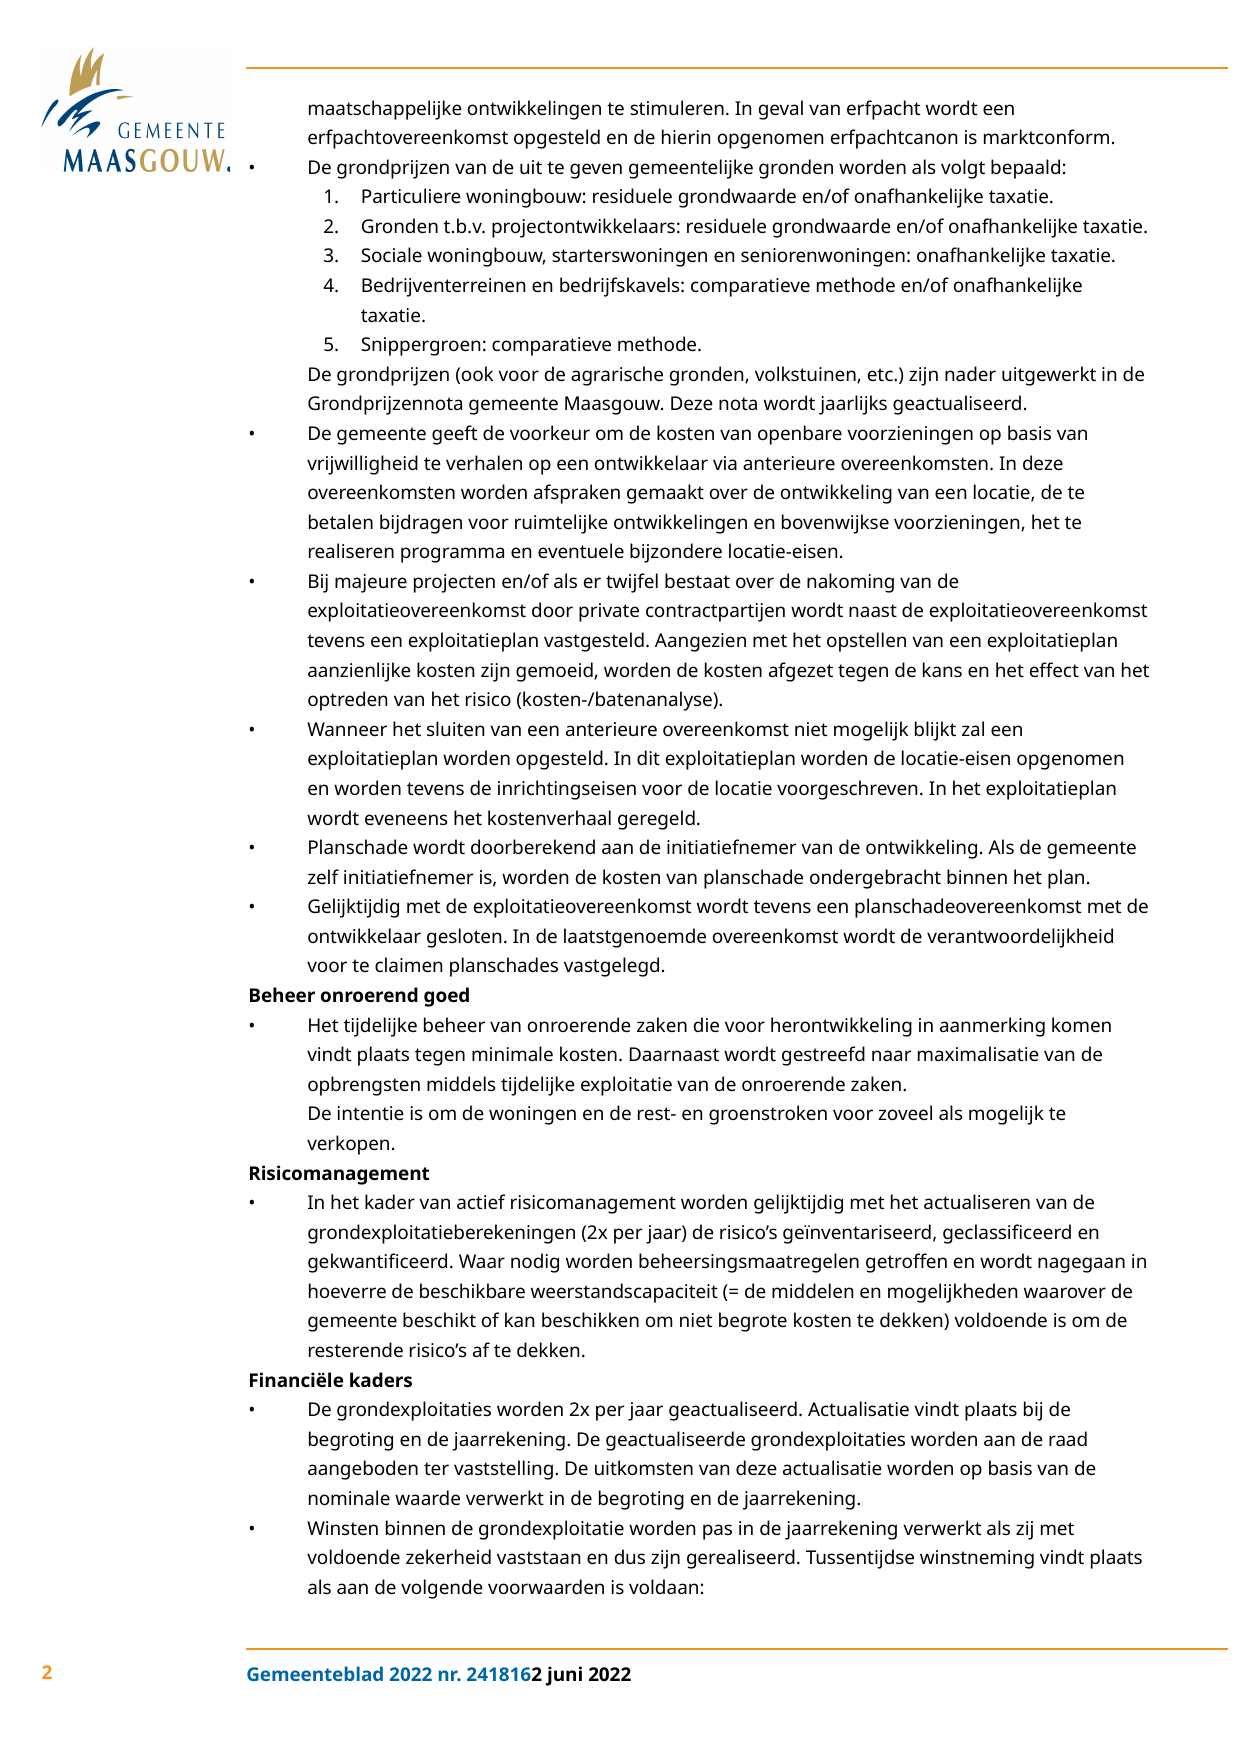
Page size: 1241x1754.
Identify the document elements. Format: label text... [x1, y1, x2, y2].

text Financiële kaders [248, 1367, 1152, 1393]
list De grondprijzen van de uit te geven gemeentelijke gronden worden als volgt bepaald: [248, 154, 1152, 180]
list Particuliere woningbouw: residuele grondwaarde en/of onafhankelijke taxatie. [323, 183, 1152, 209]
list Bedrijventerreinen en bedrijfskavels: comparatieve methode en/of onafhankelijke taxatie. [323, 272, 1152, 328]
text Risicomanagement [248, 1160, 1152, 1186]
list De grondprijzen (ook voor de agrarische gronden, volkstuinen, etc.) zijn nader uitgewerkt in de Grondprijzennota gemeente Maasgouw. Deze nota wordt jaarlijks geactualiseerd. [248, 361, 1152, 416]
list De gemeente geeft de voorkeur om de kosten van openbare voorzieningen op basis van vrijwilligheid te verhalen op een ontwikkelaar via anterieure overeenkomsten. In deze overeenkomsten worden afspraken gemaakt over de ontwikkeling van een locatie, de te betalen bijdragen voor ruimtelijke ontwikkelingen en bovenwijkse voorzieningen, het te realiseren programma en eventuele bijzondere locatie-eisen. [248, 420, 1152, 564]
list Het tijdelijke beheer van onroerende zaken die voor herontwikkeling in aanmerking komen vindt plaats tegen minimale kosten. Daarnaast wordt gestreefd naar maximalisatie van de opbrengsten middels tijdelijke exploitatie van de onroerende zaken. [248, 1012, 1152, 1097]
list Winsten binnen de grondexploitatie worden pas in de jaarrekening verwerkt als zij met voldoende zekerheid vaststaan en dus zijn gerealiseerd. Tussentijdse winstneming vindt plaats als aan de volgende voorwaarden is voldaan: [248, 1515, 1152, 1600]
list Snippergroen: comparatieve methode. [323, 331, 1152, 357]
list Gronden t.b.v. projectontwikkelaars: residuele grondwaarde en/of onafhankelijke taxatie. [323, 213, 1152, 239]
list De intentie is om de woningen en de rest- en groenstroken voor zoveel als mogelijk te verkopen. [248, 1101, 1152, 1156]
list Sociale woningbouw, starterswoningen en seniorenwoningen: onafhankelijke taxatie. [323, 243, 1152, 268]
list Wanneer het sluiten van een anterieure overeenkomst niet mogelijk blijkt zal een exploitatieplan worden opgesteld. In dit exploitatieplan worden de locatie-eisen opgenomen en worden tevens de inrichtingseisen voor de locatie voorgeschreven. In het exploitatieplan wordt eveneens het kostenverhaal geregeld. [248, 716, 1152, 831]
list Bij majeure projecten en/of als er twijfel bestaat over de nakoming van de exploitatieovereenkomst door private contractpartijen wordt naast de exploitatieovereenkomst tevens een exploitatieplan vastgesteld. Aangezien met het opstellen van een exploitatieplan aanzienlijke kosten zijn gemoeid, worden de kosten afgezet tegen de kans en het effect van het optreden van het risico (kosten-/batenanalyse). [248, 568, 1152, 712]
picture [41, 47, 231, 172]
list In het kader van actief risicomanagement worden gelijktijdig met het actualiseren van de grondexploitatieberekeningen (2x per jaar) de risico’s geïnventariseerd, geclassificeerd en gekwantificeerd. Waar nodig worden beheersingsmaatregelen getroffen en wordt nagegaan in hoeverre de beschikbare weerstandscapaciteit (= de middelen en mogelijkheden waarover de gemeente beschikt of kan beschikken om niet begrote kosten te dekken) voldoende is om de resterende risico’s af te dekken. [248, 1189, 1152, 1363]
list Planschade wordt doorberekend aan de initiatiefnemer van de ontwikkeling. Als de gemeente zelf initiatiefnemer is, worden de kosten van planschade ondergebracht binnen het plan. [248, 834, 1152, 890]
text Beheer onroerend goed [248, 982, 1152, 1008]
list maatschappelijke ontwikkelingen te stimuleren. In geval van erfpacht wordt een erfpachtovereenkomst opgesteld en de hierin opgenomen erfpachtcanon is marktconform. [248, 95, 1152, 150]
list Gelijktijdig met de exploitatieovereenkomst wordt tevens een planschadeovereenkomst met de ontwikkelaar gesloten. In de laatstgenoemde overeenkomst wordt de verantwoordelijkheid voor te claimen planschades vastgelegd. [248, 893, 1152, 978]
list De grondexploitaties worden 2x per jaar geactualiseerd. Actualisatie vindt plaats bij de begroting en de jaarrekening. De geactualiseerde grondexploitaties worden aan de raad aangeboden ter vaststelling. De uitkomsten van deze actualisatie worden op basis van de nominale waarde verwerkt in de begroting en de jaarrekening. [248, 1396, 1152, 1511]
